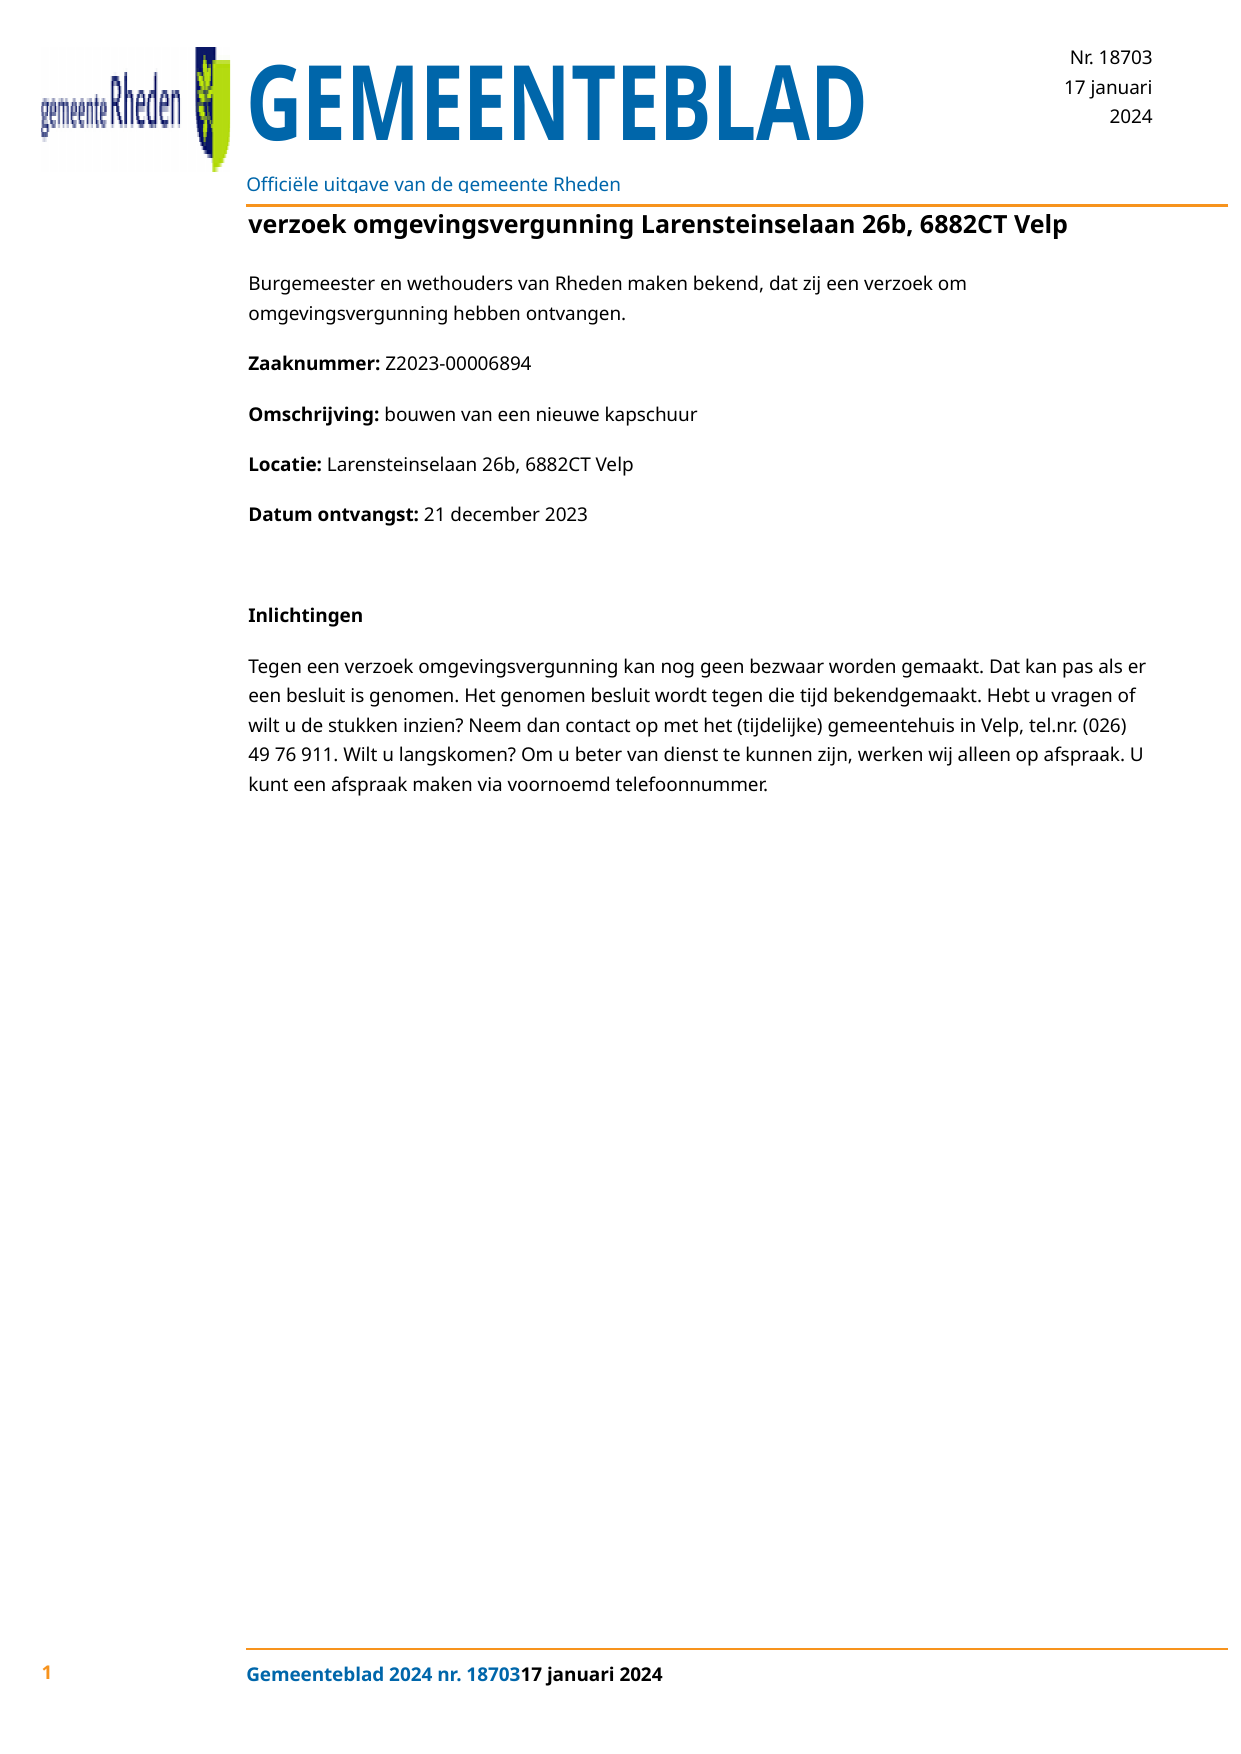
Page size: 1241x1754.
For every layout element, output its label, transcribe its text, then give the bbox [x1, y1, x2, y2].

text Locatie: Larensteinselaan 26b, 6882CT Velp [248, 451, 1152, 477]
text Tegen een verzoek omgevingsvergunning kan nog geen bezwaar worden gemaakt. Dat kan pas als er een besluit is genomen. Het genomen besluit wordt tegen die tijd bekendgemaakt. Hebt u vragen of wilt u de stukken inzien? Neem dan contact op met het (tijdelijke) gemeentehuis in Velp, tel.nr. (026) 49 76 911. Wilt u langskomen? Om u beter van dienst te kunnen zijn, werken wij alleen op afspraak. U kunt een afspraak maken via voornoemd telefoonnummer. [248, 653, 1152, 797]
text Zaaknummer: Z2023-00006894 [248, 350, 1152, 376]
picture [41, 47, 231, 172]
text Omschrijving: bouwen van een nieuwe kapschuur [248, 401, 1152, 426]
text Burgemeester en wethouders van Rheden maken bekend, dat zij een verzoek om omgevingsvergunning hebben ontvangen. [248, 270, 1152, 326]
text verzoek omgevingsvergunning Larensteinselaan 26b, 6882CT Velp [248, 207, 1152, 241]
text Inlichtingen [248, 602, 1152, 628]
text Datum ontvangst: 21 december 2023 [248, 502, 1152, 527]
